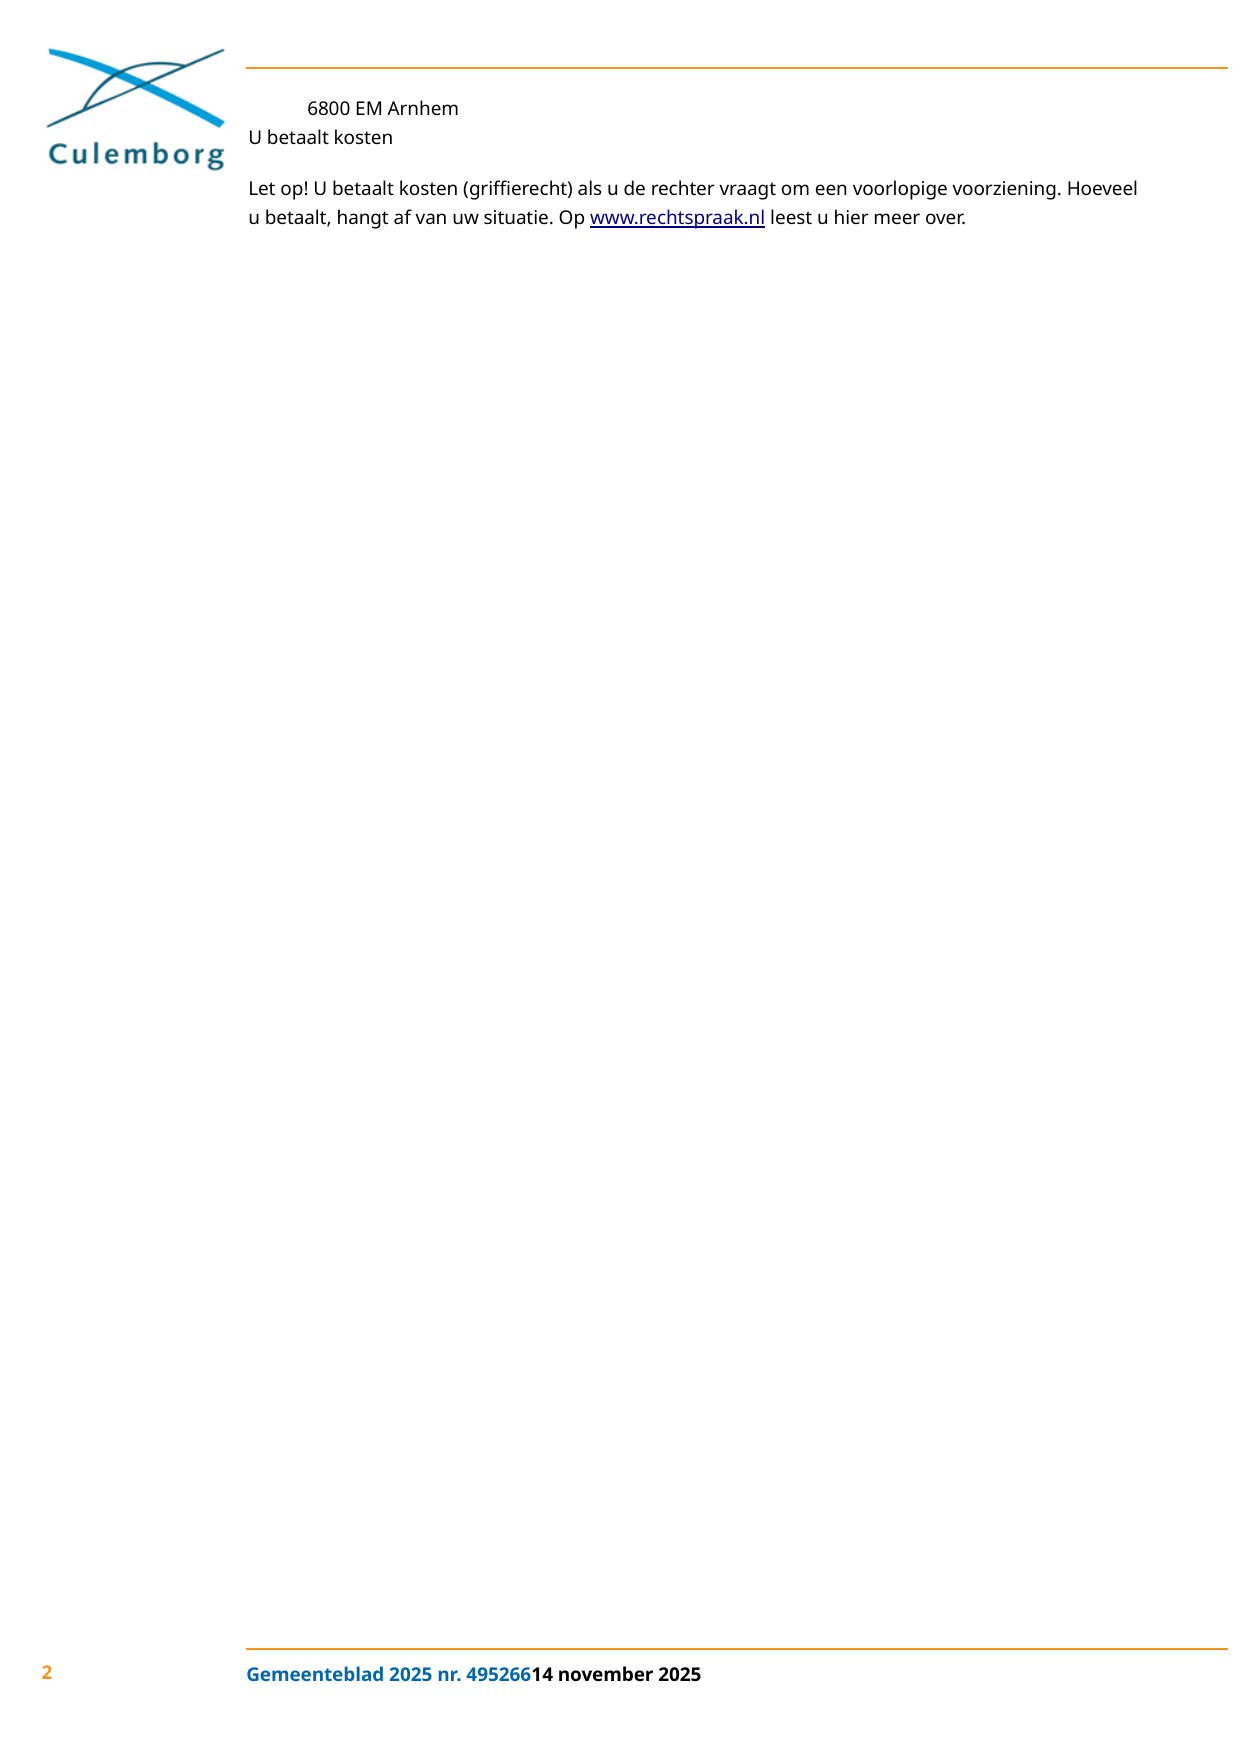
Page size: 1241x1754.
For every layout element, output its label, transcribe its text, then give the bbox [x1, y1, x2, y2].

picture [41, 47, 231, 172]
text Let op! U betaalt kosten (griffierecht) als u de rechter vraagt om een voorlopige voorziening. Hoeveel u betaalt, hangt af van uw situatie. Op www.rechtspraak.nl leest u hier meer over. [248, 175, 1152, 230]
text U betaalt kosten [248, 124, 1152, 150]
list 6800 EM Arnhem [248, 95, 1152, 121]
